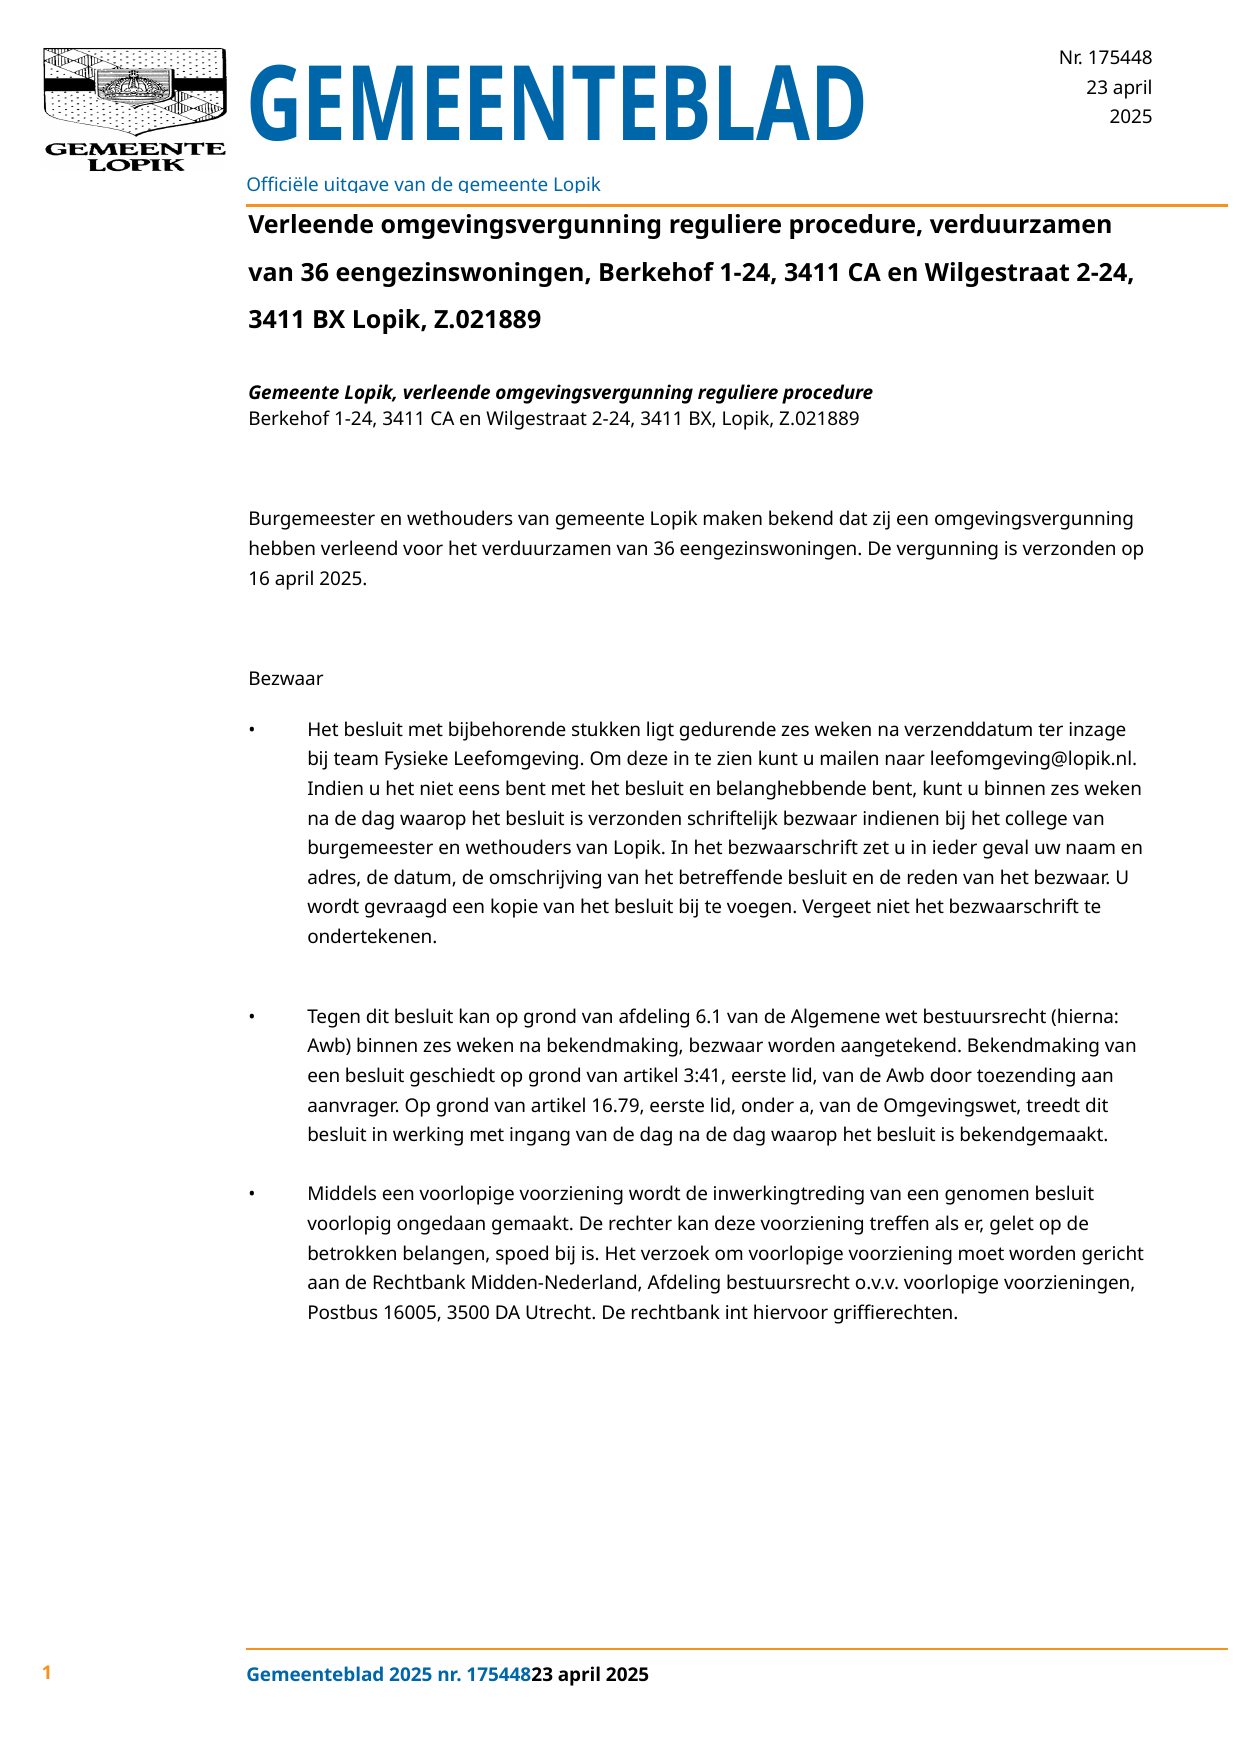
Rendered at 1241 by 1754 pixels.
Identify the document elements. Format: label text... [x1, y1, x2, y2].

picture [41, 47, 231, 172]
text Berkehof 1-24, 3411 CA en Wilgestraat 2-24, 3411 BX, Lopik, Z.021889 [248, 405, 1152, 431]
text Bezwaar [248, 666, 1152, 691]
list Het besluit met bijbehorende stukken ligt gedurende zes weken na verzenddatum ter inzage bij team Fysieke Leefomgeving. Om deze in te zien kunt u mailen naar leefomgeving@lopik.nl. Indien u het niet eens bent met het besluit en belanghebbende bent, kunt u binnen zes weken na de dag waarop het besluit is verzonden schriftelijk bezwaar indienen bij het college van burgemeester en wethouders van Lopik. In het bezwaarschrift zet u in ieder geval uw naam en adres, de datum, de omschrijving van het betreffende besluit en de reden van het bezwaar. U wordt gevraagd een kopie van het besluit bij te voegen. Vergeet niet het bezwaarschrift te ondertekenen. [248, 716, 1152, 949]
list Tegen dit besluit kan op grond van afdeling 6.1 van de Algemene wet bestuursrecht (hierna: Awb) binnen zes weken na bekendmaking, bezwaar worden aangetekend. Bekendmaking van een besluit geschiedt op grond van artikel 3:41, eerste lid, van de Awb door toezending aan aanvrager. Op grond van artikel 16.79, eerste lid, onder a, van de Omgevingswet, treedt dit besluit in werking met ingang van de dag na de dag waarop het besluit is bekendgemaakt. [248, 1003, 1152, 1147]
text Burgemeester en wethouders van gemeente Lopik maken bekend dat zij een omgevingsvergunning hebben verleend voor het verduurzamen van 36 eengezinswoningen. De vergunning is verzonden op 16 april 2025. [248, 506, 1152, 591]
list Middels een voorlopige voorziening wordt de inwerkingtreding van een genomen besluit voorlopig ongedaan gemaakt. De rechter kan deze voorziening treffen als er, gelet op de betrokken belangen, spoed bij is. Het verzoek om voorlopige voorziening moet worden gericht aan de Rechtbank Midden-Nederland, Afdeling bestuursrecht o.v.v. voorlopige voorzieningen, Postbus 16005, 3500 DA Utrecht. De rechtbank int hiervoor griffierechten. [248, 1181, 1152, 1325]
text Verleende omgevingsvergunning reguliere procedure, verduurzamen van 36 eengezinswoningen, Berkehof 1-24, 3411 CA en Wilgestraat 2-24, 3411 BX Lopik, Z.021889 [248, 207, 1152, 336]
text Gemeente Lopik, verleende omgevingsvergunning reguliere procedure [248, 379, 1152, 405]
